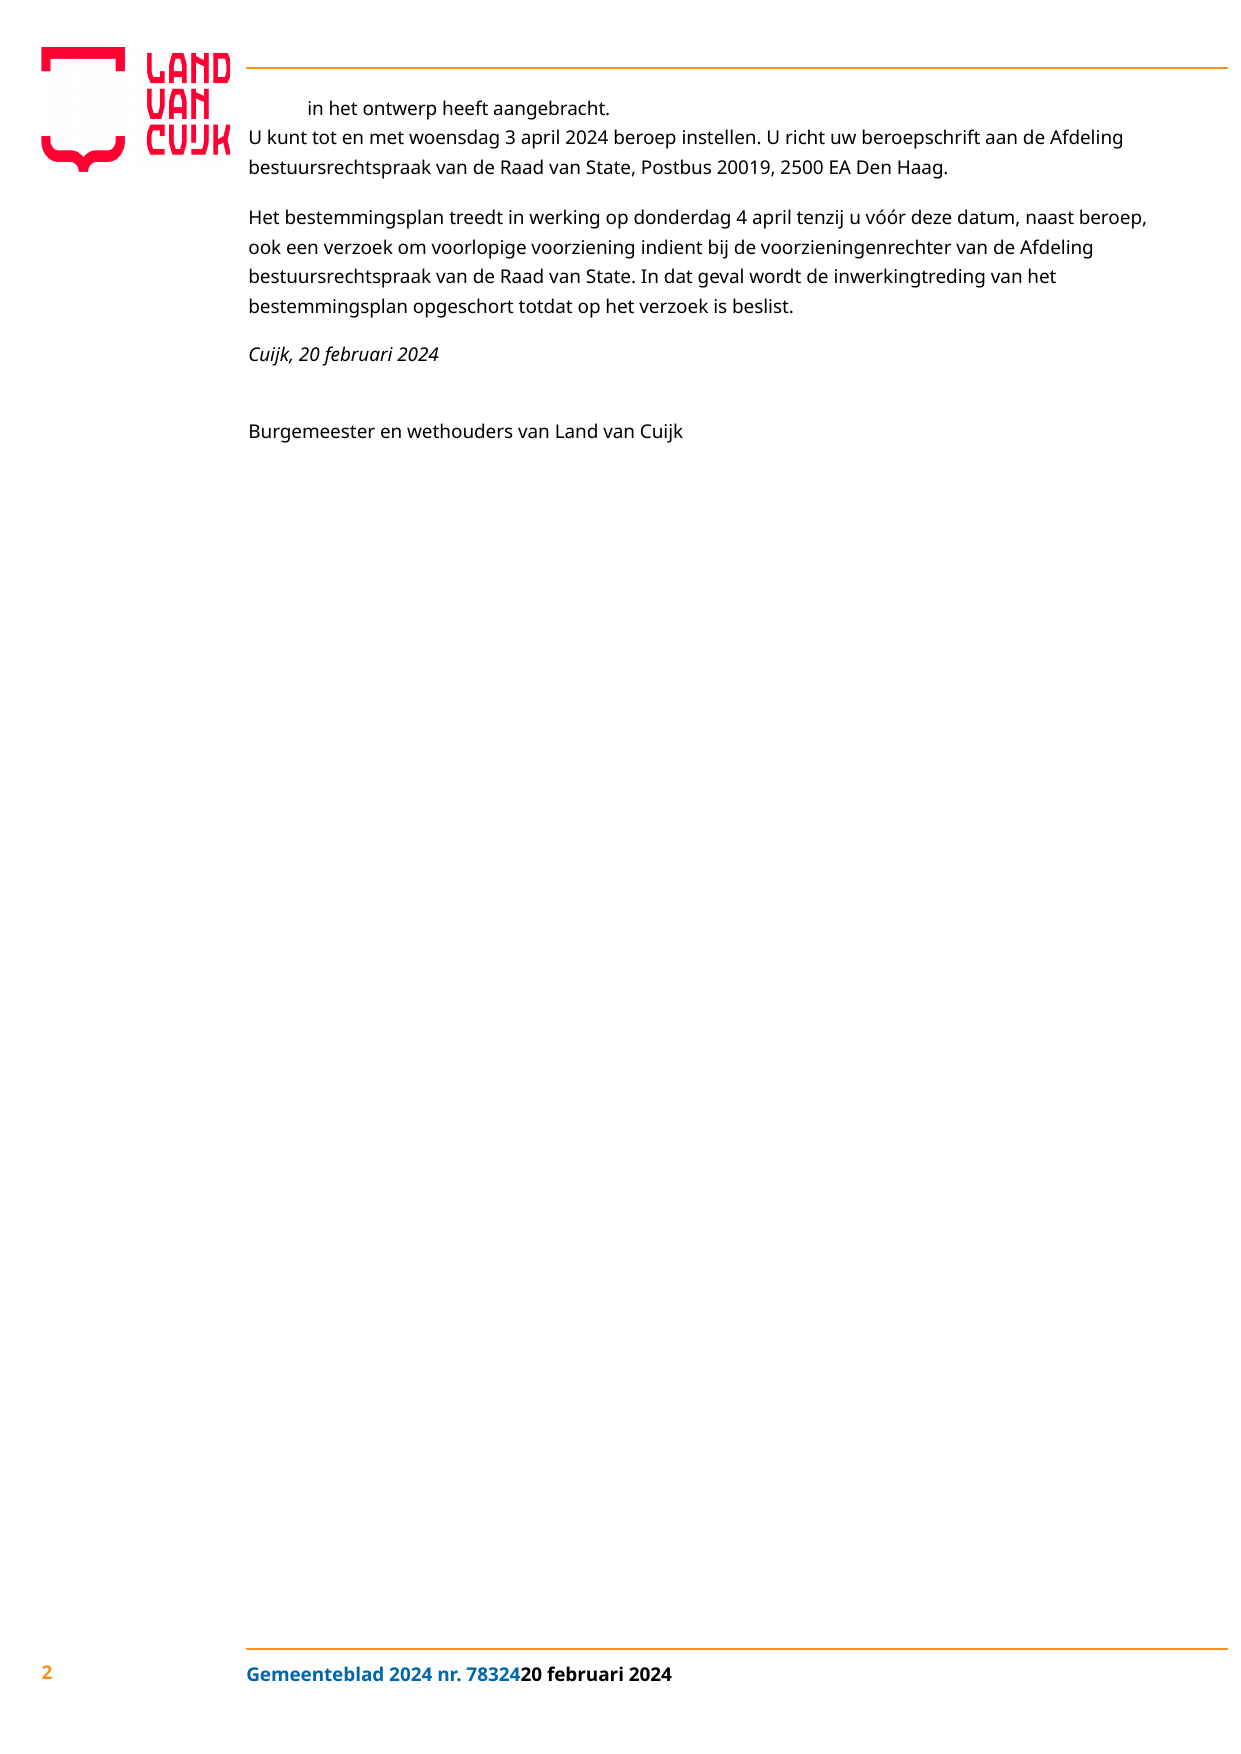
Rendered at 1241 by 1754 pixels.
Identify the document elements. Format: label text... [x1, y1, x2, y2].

text Cuijk, 20 februari 2024 [248, 341, 1152, 367]
picture [41, 47, 231, 172]
text Burgemeester en wethouders van Land van Cuijk [248, 418, 1152, 444]
text U kunt tot en met woensdag 3 april 2024 beroep instellen. U richt uw beroepschrift aan de Afdeling bestuursrechtspraak van de Raad van State, Postbus 20019, 2500 EA Den Haag. [248, 124, 1152, 180]
list in het ontwerp heeft aangebracht. [248, 95, 1152, 121]
text Het bestemmingsplan treedt in werking op donderdag 4 april tenzij u vóór deze datum, naast beroep, ook een verzoek om voorlopige voorziening indient bij de voorzieningenrechter van de Afdeling bestuursrechtspraak van de Raad van State. In dat geval wordt de inwerkingtreding van het bestemmingsplan opgeschort totdat op het verzoek is beslist. [248, 204, 1152, 319]
